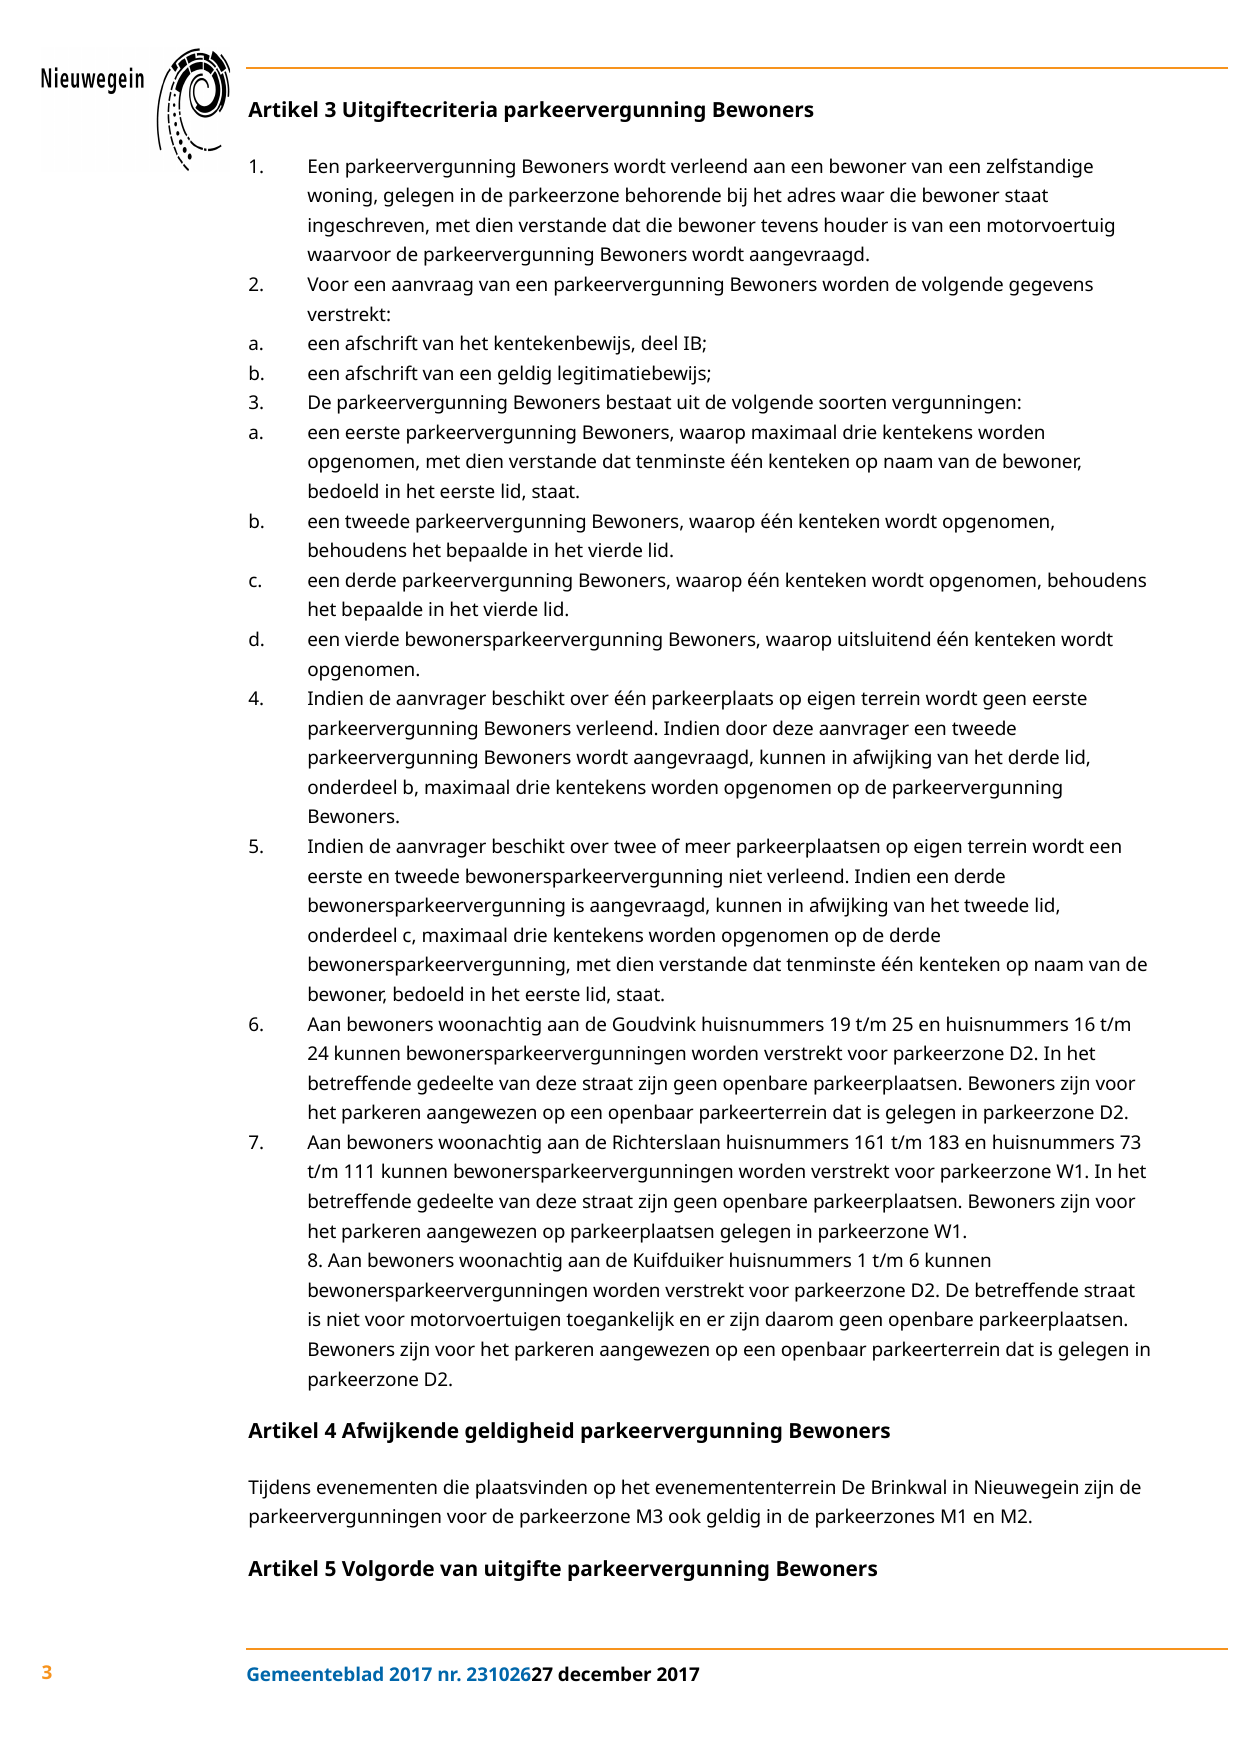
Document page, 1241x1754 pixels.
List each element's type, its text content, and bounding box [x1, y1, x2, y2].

text Artikel 4 Afwijkende geldigheid parkeervergunning Bewoners [248, 1416, 1152, 1444]
list een derde parkeervergunning Bewoners, waarop één kenteken wordt opgenomen, behoudens het bepaalde in het vierde lid. [248, 567, 1152, 622]
list Aan bewoners woonachtig aan de Goudvink huisnummers 19 t/m 25 en huisnummers 16 t/m 24 kunnen bewonersparkeervergunningen worden verstrekt voor parkeerzone D2. In het betreffende gedeelte van deze straat zijn geen openbare parkeerplaatsen. Bewoners zijn voor het parkeren aangewezen op een openbaar parkeerterrein dat is gelegen in parkeerzone D2. [248, 1011, 1152, 1125]
list een afschrift van het kentekenbewijs, deel IB; [248, 330, 1152, 356]
list een eerste parkeervergunning Bewoners, waarop maximaal drie kentekens worden opgenomen, met dien verstande dat tenminste één kenteken op naam van de bewoner, bedoeld in het eerste lid, staat. [248, 419, 1152, 504]
text Artikel 5 Volgorde van uitgifte parkeervergunning Bewoners [248, 1554, 1152, 1583]
list Een parkeervergunning Bewoners wordt verleend aan een bewoner van een zelfstandige woning, gelegen in de parkeerzone behorende bij het adres waar die bewoner staat ingeschreven, met dien verstande dat die bewoner tevens houder is van een motorvoertuig waarvoor de parkeervergunning Bewoners wordt aangevraagd. [248, 153, 1152, 267]
list Voor een aanvraag van een parkeervergunning Bewoners worden de volgende gegevens verstrekt: [248, 271, 1152, 326]
list een vierde bewonersparkeervergunning Bewoners, waarop uitsluitend één kenteken wordt opgenomen. [248, 626, 1152, 681]
list een tweede parkeervergunning Bewoners, waarop één kenteken wordt opgenomen, behoudens het bepaalde in het vierde lid. [248, 508, 1152, 563]
text Artikel 3 Uitgiftecriteria parkeervergunning Bewoners [248, 95, 1152, 123]
list 8. Aan bewoners woonachtig aan de Kuifduiker huisnummers 1 t/m 6 kunnen bewonersparkeervergunningen worden verstrekt voor parkeerzone D2. De betreffende straat is niet voor motorvoertuigen toegankelijk en er zijn daarom geen openbare parkeerplaatsen. Bewoners zijn voor het parkeren aangewezen op een openbaar parkeerterrein dat is gelegen in parkeerzone D2. [248, 1247, 1152, 1391]
picture [41, 47, 231, 172]
text Tijdens evenementen die plaatsvinden op het evenemententerrein De Brinkwal in Nieuwegein zijn de parkeervergunningen voor de parkeerzone M3 ook geldig in de parkeerzones M1 en M2. [248, 1474, 1152, 1529]
list Indien de aanvrager beschikt over twee of meer parkeerplaatsen op eigen terrein wordt een eerste en tweede bewonersparkeervergunning niet verleend. Indien een derde bewonersparkeervergunning is aangevraagd, kunnen in afwijking van het tweede lid, onderdeel c, maximaal drie kentekens worden opgenomen op de derde bewonersparkeervergunning, met dien verstande dat tenminste één kenteken op naam van de bewoner, bedoeld in het eerste lid, staat. [248, 833, 1152, 1007]
list De parkeervergunning Bewoners bestaat uit de volgende soorten vergunningen: [248, 389, 1152, 415]
list Indien de aanvrager beschikt over één parkeerplaats op eigen terrein wordt geen eerste parkeervergunning Bewoners verleend. Indien door deze aanvrager een tweede parkeervergunning Bewoners wordt aangevraagd, kunnen in afwijking van het derde lid, onderdeel b, maximaal drie kentekens worden opgenomen op de parkeervergunning Bewoners. [248, 685, 1152, 829]
list Aan bewoners woonachtig aan de Richterslaan huisnummers 161 t/m 183 en huisnummers 73 t/m 111 kunnen bewonersparkeervergunningen worden verstrekt voor parkeerzone W1. In het betreffende gedeelte van deze straat zijn geen openbare parkeerplaatsen. Bewoners zijn voor het parkeren aangewezen op parkeerplaatsen gelegen in parkeerzone W1. [248, 1129, 1152, 1243]
list een afschrift van een geldig legitimatiebewijs; [248, 360, 1152, 386]
